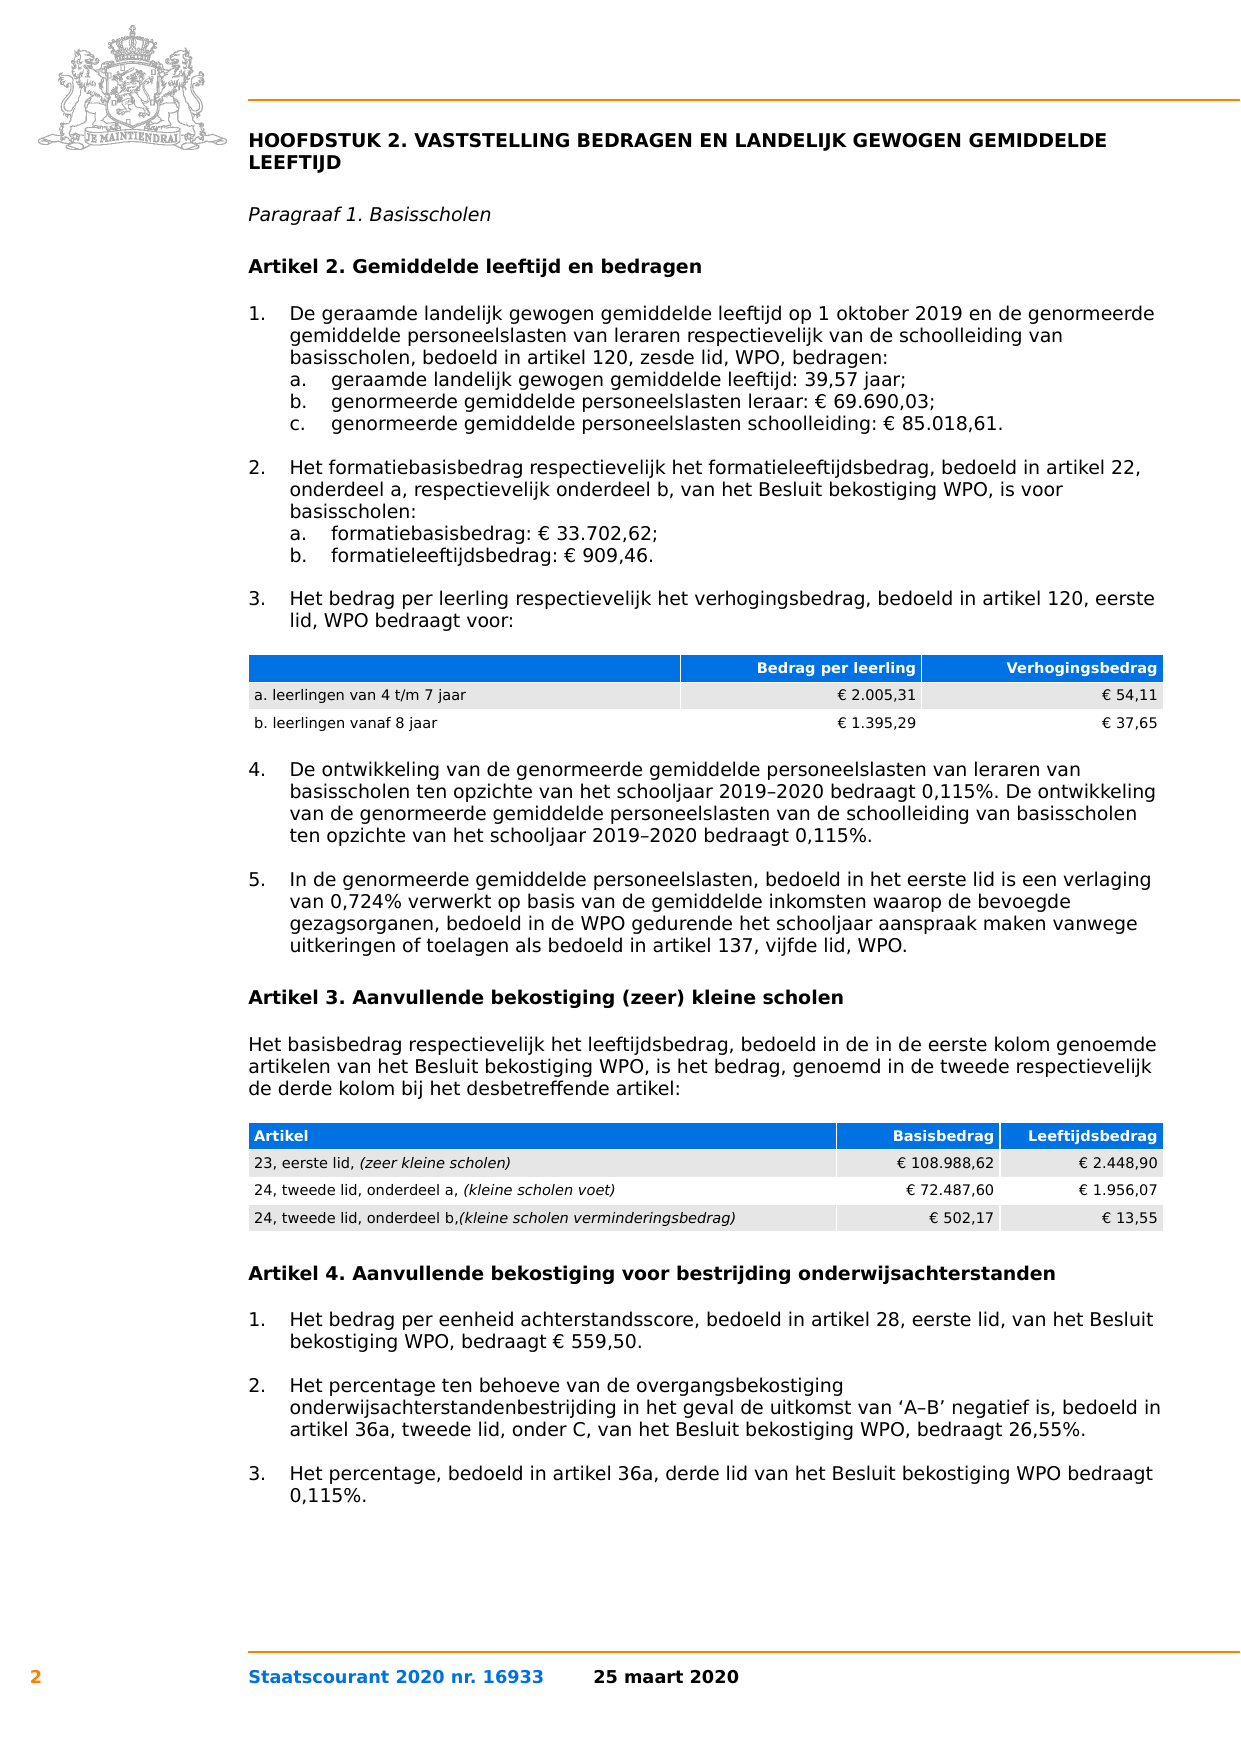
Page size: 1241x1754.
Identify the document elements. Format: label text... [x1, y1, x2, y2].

text 2. Het formatiebasisbedrag respectievelijk het formatieleeftijdsbedrag, bedoeld in artikel 22, onderdeel a, respectievelijk onderdeel b, van het Besluit bekostiging WPO, is voor basisscholen: [248, 457, 1163, 522]
text 2. Het percentage ten behoeve van de overgangsbekostiging onderwijsachterstandenbestrijding in het geval de uitkomst van ‘A–B’ negatief is, bedoeld in artikel 36a, tweede lid, onder C, van het Besluit bekostiging WPO, bedraagt 26,55%. [248, 1375, 1163, 1441]
table_cell € 37,65 [922, 710, 1163, 736]
text 3. Het bedrag per leerling respectievelijk het verhogingsbedrag, bedoeld in artikel 120, eerste lid, WPO bedraagt voor: [248, 588, 1163, 632]
subtitle Paragraaf 1. Basisscholen [248, 204, 1163, 226]
table_cell 24, tweede lid, onderdeel b,(kleine scholen verminderingsbedrag) [249, 1205, 836, 1231]
table_cell € 72.487,60 [837, 1178, 999, 1204]
text 4. De ontwikkeling van de genormeerde gemiddelde personeelslasten van leraren van basisscholen ten opzichte van het schooljaar 2019–2020 bedraagt 0,115%. De ontwikkeling van de genormeerde gemiddelde personeelslasten van de schoolleiding van basisscholen ten opzichte van het schooljaar 2019–2020 bedraagt 0,115%. [248, 759, 1163, 847]
text 3. Het percentage, bedoeld in artikel 36a, derde lid van het Besluit bekostiging WPO bedraagt 0,115%. [248, 1463, 1163, 1507]
table_cell € 1.395,29 [681, 710, 921, 736]
text 1. Het bedrag per eenheid achterstandsscore, bedoeld in artikel 28, eerste lid, van het Besluit bekostiging WPO, bedraagt € 559,50. [248, 1309, 1163, 1353]
table_cell € 2.005,31 [681, 683, 921, 709]
subtitle Artikel 4. Aanvullende bekostiging voor bestrijding onderwijsachterstanden [248, 1262, 1163, 1284]
table_cell € 1.956,07 [1001, 1178, 1163, 1204]
text 1. De geraamde landelijk gewogen gemiddelde leeftijd op 1 oktober 2019 en de genormeerde gemiddelde personeelslasten van leraren respectievelijk van de schoolleiding van basisscholen, bedoeld in artikel 120, zesde lid, WPO, bedragen: [248, 303, 1163, 369]
table_header Verhogingsbedrag [922, 655, 1163, 682]
table_cell € 502,17 [837, 1205, 999, 1231]
table_cell 24, tweede lid, onderdeel a, (kleine scholen voet) [249, 1178, 836, 1204]
table_header Basisbedrag [837, 1123, 999, 1149]
subtitle Artikel 2. Gemiddelde leeftijd en bedragen [248, 256, 1163, 278]
table_header Leeftijdsbedrag [1001, 1123, 1163, 1149]
text a. geraamde landelijk gewogen gemiddelde leeftijd: 39,57 jaar; [289, 369, 1163, 391]
table_header [249, 655, 680, 682]
picture [38, 25, 227, 150]
table_cell b. leerlingen vanaf 8 jaar [249, 710, 680, 736]
subtitle Artikel 3. Aanvullende bekostiging (zeer) kleine scholen [248, 987, 1163, 1009]
table_cell € 108.988,62 [837, 1150, 999, 1177]
table_header Artikel [249, 1123, 836, 1149]
table_cell € 13,55 [1001, 1205, 1163, 1231]
text c. genormeerde gemiddelde personeelslasten schoolleiding: € 85.018,61. [289, 413, 1163, 435]
table_header Bedrag per leerling [681, 655, 921, 682]
table_cell 23, eerste lid, (zeer kleine scholen) [249, 1150, 836, 1177]
text Het basisbedrag respectievelijk het leeftijdsbedrag, bedoeld in de in de eerste kolom genoemde artikelen van het Besluit bekostiging WPO, is het bedrag, genoemd in de tweede respectievelijk de derde kolom bij het desbetreffende artikel: [248, 1034, 1163, 1100]
text b. formatieleeftijdsbedrag: € 909,46. [289, 544, 1163, 566]
subtitle HOOFDSTUK 2. VASTSTELLING BEDRAGEN EN LANDELIJK GEWOGEN GEMIDDELDE LEEFTIJD [248, 130, 1163, 174]
text a. formatiebasisbedrag: € 33.702,62; [289, 522, 1163, 544]
text 5. In de genormeerde gemiddelde personeelslasten, bedoeld in het eerste lid is een verlaging van 0,724% verwerkt op basis van de gemiddelde inkomsten waarop de bevoegde gezagsorganen, bedoeld in de WPO gedurende het schooljaar aanspraak maken vanwege uitkeringen of toelagen als bedoeld in artikel 137, vijfde lid, WPO. [248, 869, 1163, 957]
table_cell € 54,11 [922, 683, 1163, 709]
table_cell a. leerlingen van 4 t/m 7 jaar [249, 683, 680, 709]
text b. genormeerde gemiddelde personeelslasten leraar: € 69.690,03; [289, 391, 1163, 413]
table_cell € 2.448,90 [1001, 1150, 1163, 1177]
